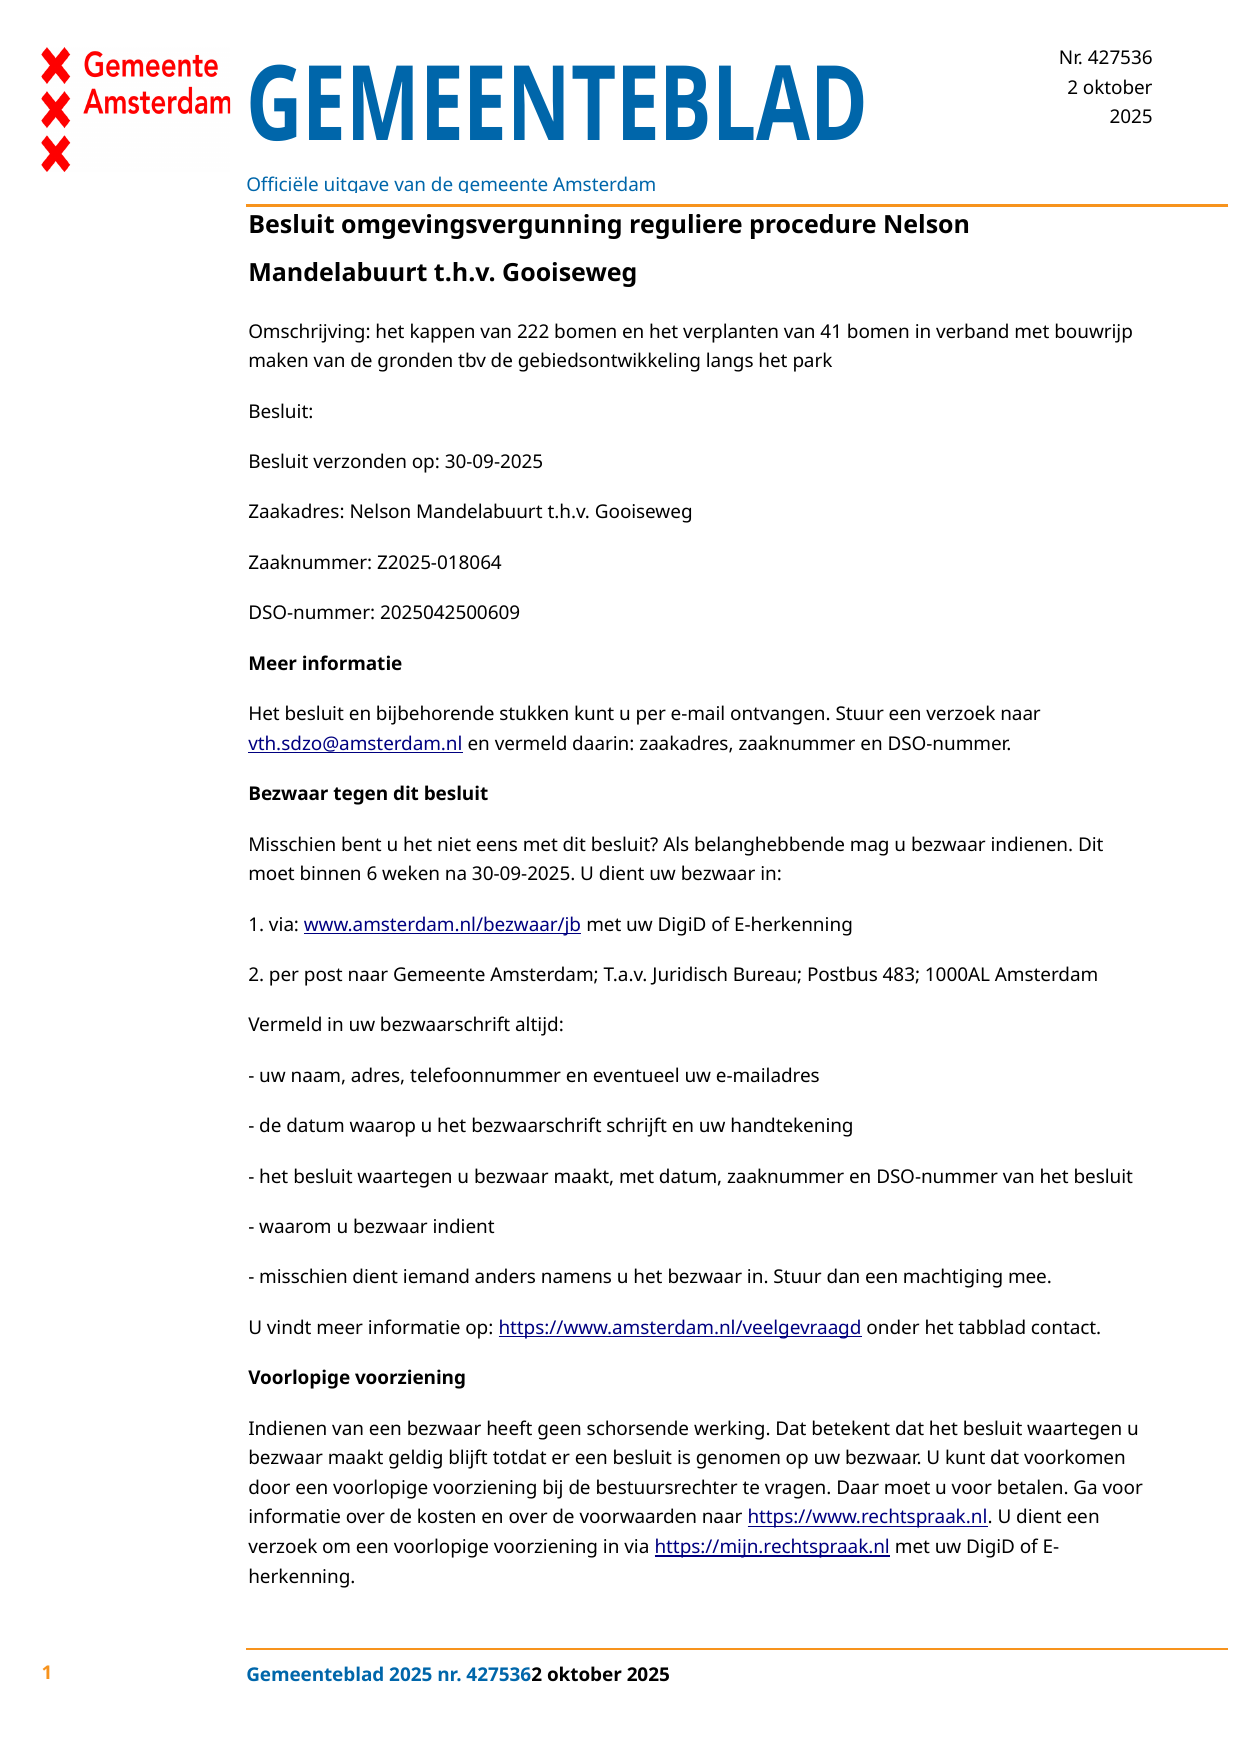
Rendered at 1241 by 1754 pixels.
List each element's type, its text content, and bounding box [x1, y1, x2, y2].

text Het besluit en bijbehorende stukken kunt u per e-mail ontvangen. Stuur een verzoek naar vth.sdzo@amsterdam.nl en vermeld daarin: zaakadres, zaaknummer en DSO-nummer. [248, 700, 1152, 756]
text Meer informatie [248, 650, 1152, 676]
picture [41, 47, 231, 172]
text Misschien bent u het niet eens met dit besluit? Als belanghebbende mag u bezwaar indienen. Dit moet binnen 6 weken na 30-09-2025. U dient uw bezwaar in: [248, 831, 1152, 886]
text 1. via: www.amsterdam.nl/bezwaar/jb met uw DigiD of E-herkenning [248, 911, 1152, 937]
text Indienen van een bezwaar heeft geen schorsende werking. Dat betekent dat het besluit waartegen u bezwaar maakt geldig blijft totdat er een besluit is genomen op uw bezwaar. U kunt dat voorkomen door een voorlopige voorziening bij de bestuursrechter te vragen. Daar moet u voor betalen. Ga voor informatie over de kosten en over de voorwaarden naar https://www.rechtspraak.nl. U dient een verzoek om een voorlopige voorziening in via https://mijn.rechtspraak.nl met uw DigiD of E-herkenning. [248, 1415, 1152, 1589]
text U vindt meer informatie op: https://www.amsterdam.nl/veelgevraagd onder het tabblad contact. [248, 1314, 1152, 1340]
text - het besluit waartegen u bezwaar maakt, met datum, zaaknummer en DSO-nummer van het besluit [248, 1163, 1152, 1189]
text Zaaknummer: Z2025-018064 [248, 549, 1152, 575]
text Vermeld in uw bezwaarschrift altijd: [248, 1012, 1152, 1037]
text Bezwaar tegen dit besluit [248, 780, 1152, 806]
text - waarom u bezwaar indient [248, 1213, 1152, 1239]
text Besluit: [248, 398, 1152, 424]
text - de datum waarop u het bezwaarschrift schrijft en uw handtekening [248, 1112, 1152, 1138]
text - uw naam, adres, telefoonnummer en eventueel uw e-mailadres [248, 1062, 1152, 1088]
text - misschien dient iemand anders namens u het bezwaar in. Stuur dan een machtiging mee. [248, 1264, 1152, 1289]
text Besluit omgevingsvergunning reguliere procedure Nelson Mandelabuurt t.h.v. Gooiseweg [248, 207, 1152, 288]
text Omschrijving: het kappen van 222 bomen en het verplanten van 41 bomen in verband met bouwrijp maken van de gronden tbv de gebiedsontwikkeling langs het park [248, 318, 1152, 373]
text Voorlopige voorziening [248, 1364, 1152, 1390]
text DSO-nummer: 2025042500609 [248, 599, 1152, 625]
text Zaakadres: Nelson Mandelabuurt t.h.v. Gooiseweg [248, 499, 1152, 524]
text Besluit verzonden op: 30-09-2025 [248, 448, 1152, 474]
text 2. per post naar Gemeente Amsterdam; T.a.v. Juridisch Bureau; Postbus 483; 1000AL Amsterdam [248, 961, 1152, 987]
